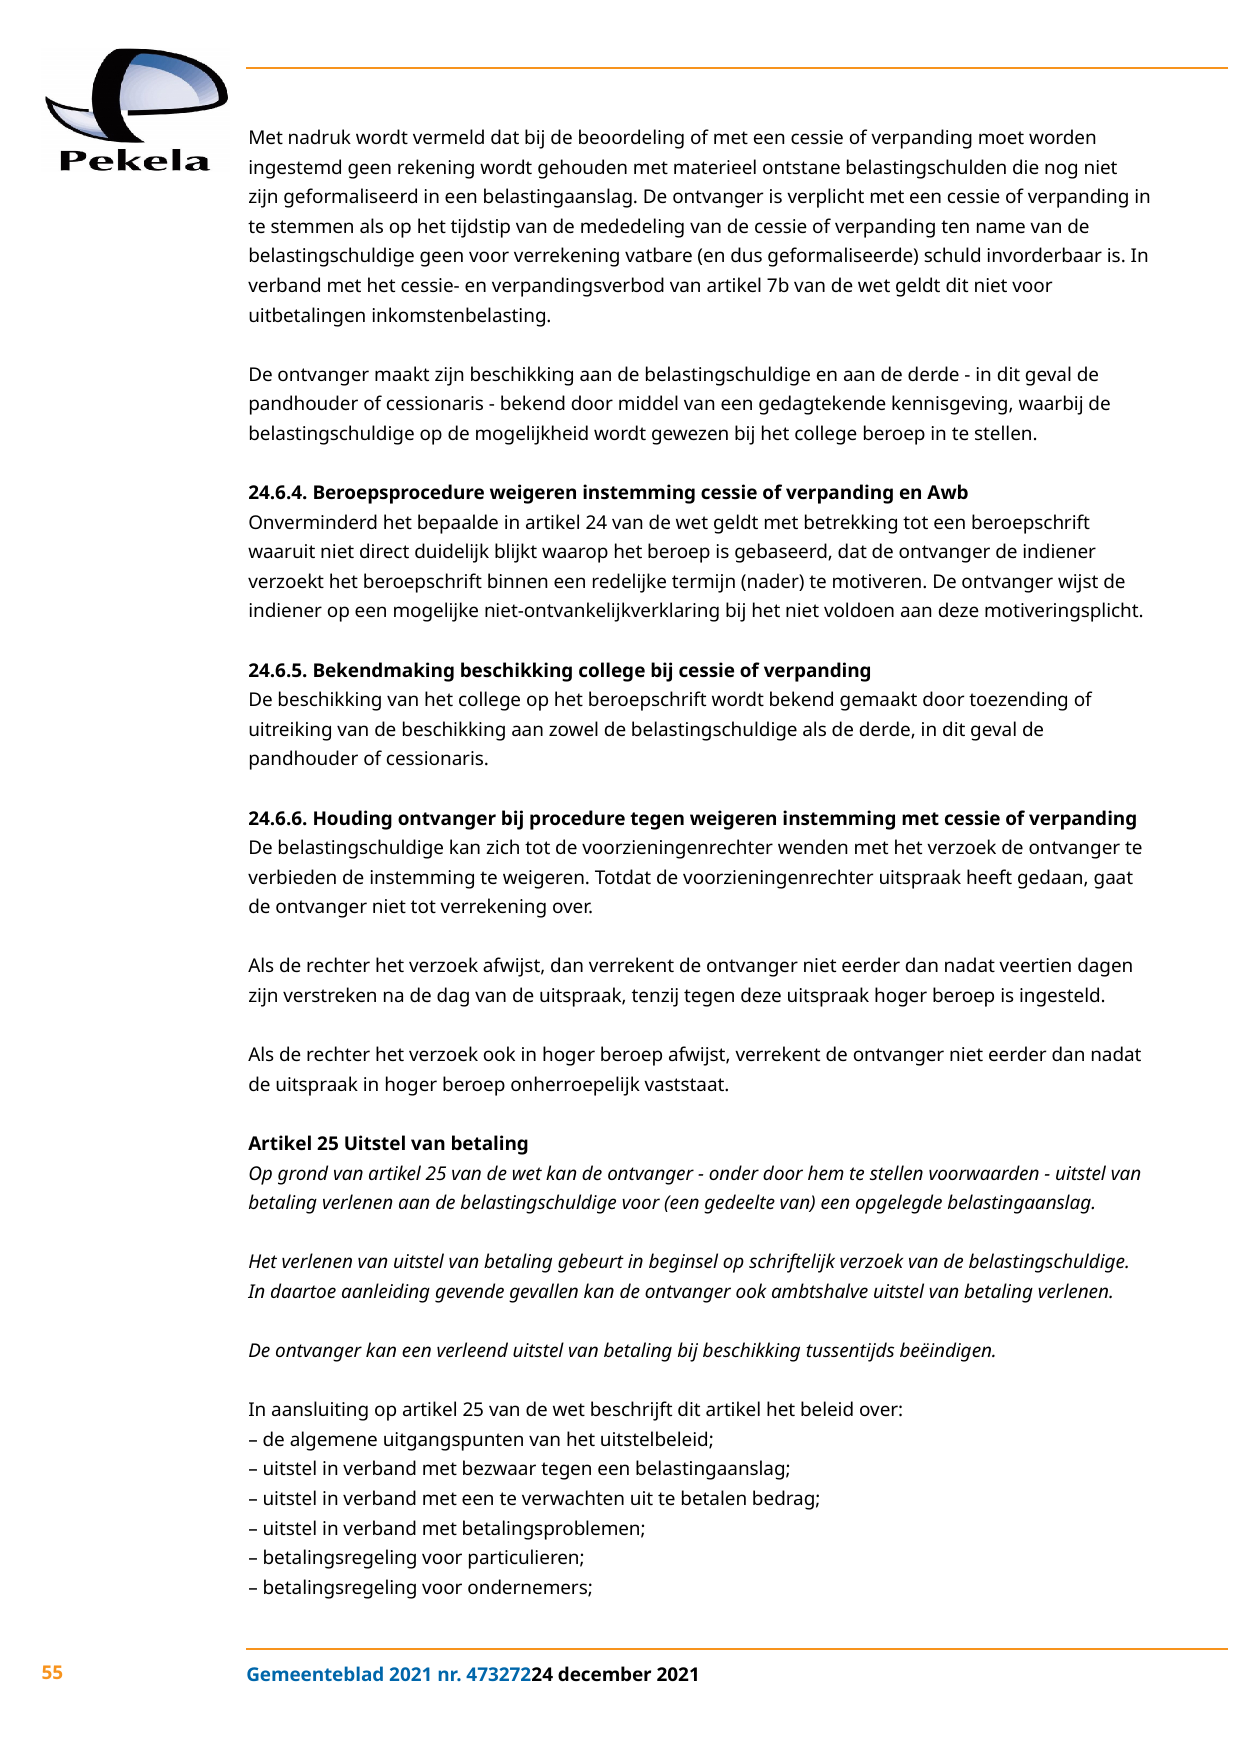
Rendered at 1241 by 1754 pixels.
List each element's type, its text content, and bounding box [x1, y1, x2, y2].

text Met nadruk wordt vermeld dat bij de beoordeling of met een cessie of verpanding moet worden ingestemd geen rekening wordt gehouden met materieel ontstane belastingschulden die nog niet zijn geformaliseerd in een belastingaanslag. De ontvanger is verplicht met een cessie of verpanding in te stemmen als op het tijdstip van de mededeling van de cessie of verpanding ten name van de belastingschuldige geen voor verrekening vatbare (en dus geformaliseerde) schuld invorderbaar is. In verband met het cessie- en verpandingsverbod van artikel 7b van de wet geldt dit niet voor uitbetalingen inkomstenbelasting. [248, 124, 1152, 328]
text – de algemene uitgangspunten van het uitstelbeleid; [248, 1426, 1152, 1452]
text Als de rechter het verzoek afwijst, dan verrekent de ontvanger niet eerder dan nadat veertien dagen zijn verstreken na de dag van de uitspraak, tenzij tegen deze uitspraak hoger beroep is ingesteld. [248, 953, 1152, 1008]
text De belastingschuldige kan zich tot de voorzieningenrechter wenden met het verzoek de ontvanger te verbieden de instemming te weigeren. Totdat de voorzieningenrechter uitspraak heeft gedaan, gaat de ontvanger niet tot verrekening over. [248, 834, 1152, 919]
text Het verlenen van uitstel van betaling gebeurt in beginsel op schriftelijk verzoek van de belastingschuldige. In daartoe aanleiding gevende gevallen kan de ontvanger ook ambtshalve uitstel van betaling verlenen. [248, 1248, 1152, 1304]
text 24.6.5. Bekendmaking beschikking college bij cessie of verpanding [248, 657, 1152, 683]
text Op grond van artikel 25 van de wet kan de ontvanger - onder door hem te stellen voorwaarden - uitstel van betaling verlenen aan de belastingschuldige voor (een gedeelte van) een opgelegde belastingaanslag. [248, 1160, 1152, 1215]
text – betalingsregeling voor ondernemers; [248, 1574, 1152, 1600]
text Als de rechter het verzoek ook in hoger beroep afwijst, verrekent de ontvanger niet eerder dan nadat de uitspraak in hoger beroep onherroepelijk vaststaat. [248, 1041, 1152, 1097]
text – uitstel in verband met bezwaar tegen een belastingaanslag; [248, 1456, 1152, 1481]
text Onverminderd het bepaalde in artikel 24 van de wet geldt met betrekking tot een beroepschrift waaruit niet direct duidelijk blijkt waarop het beroep is gebaseerd, dat de ontvanger de indiener verzoekt het beroepschrift binnen een redelijke termijn (nader) te motiveren. De ontvanger wijst de indiener op een mogelijke niet-ontvankelijkverklaring bij het niet voldoen aan deze motiveringsplicht. [248, 509, 1152, 623]
text In aansluiting op artikel 25 van de wet beschrijft dit artikel het beleid over: [248, 1396, 1152, 1422]
text – betalingsregeling voor particulieren; [248, 1544, 1152, 1570]
text Artikel 25 Uitstel van betaling [248, 1130, 1152, 1156]
picture [41, 47, 231, 172]
text De ontvanger kan een verleend uitstel van betaling bij beschikking tussentijds beëindigen. [248, 1337, 1152, 1363]
text De beschikking van het college op het beroepschrift wordt bekend gemaakt door toezending of uitreiking van de beschikking aan zowel de belastingschuldige als de derde, in dit geval de pandhouder of cessionaris. [248, 686, 1152, 771]
text 24.6.4. Beroepsprocedure weigeren instemming cessie of verpanding en Awb [248, 479, 1152, 505]
text – uitstel in verband met een te verwachten uit te betalen bedrag; [248, 1485, 1152, 1511]
text De ontvanger maakt zijn beschikking aan de belastingschuldige en aan de derde - in dit geval de pandhouder of cessionaris - bekend door middel van een gedagtekende kennisgeving, waarbij de belastingschuldige op de mogelijkheid wordt gewezen bij het college beroep in te stellen. [248, 361, 1152, 446]
text 24.6.6. Houding ontvanger bij procedure tegen weigeren instemming met cessie of verpanding [248, 805, 1152, 831]
text – uitstel in verband met betalingsproblemen; [248, 1515, 1152, 1541]
